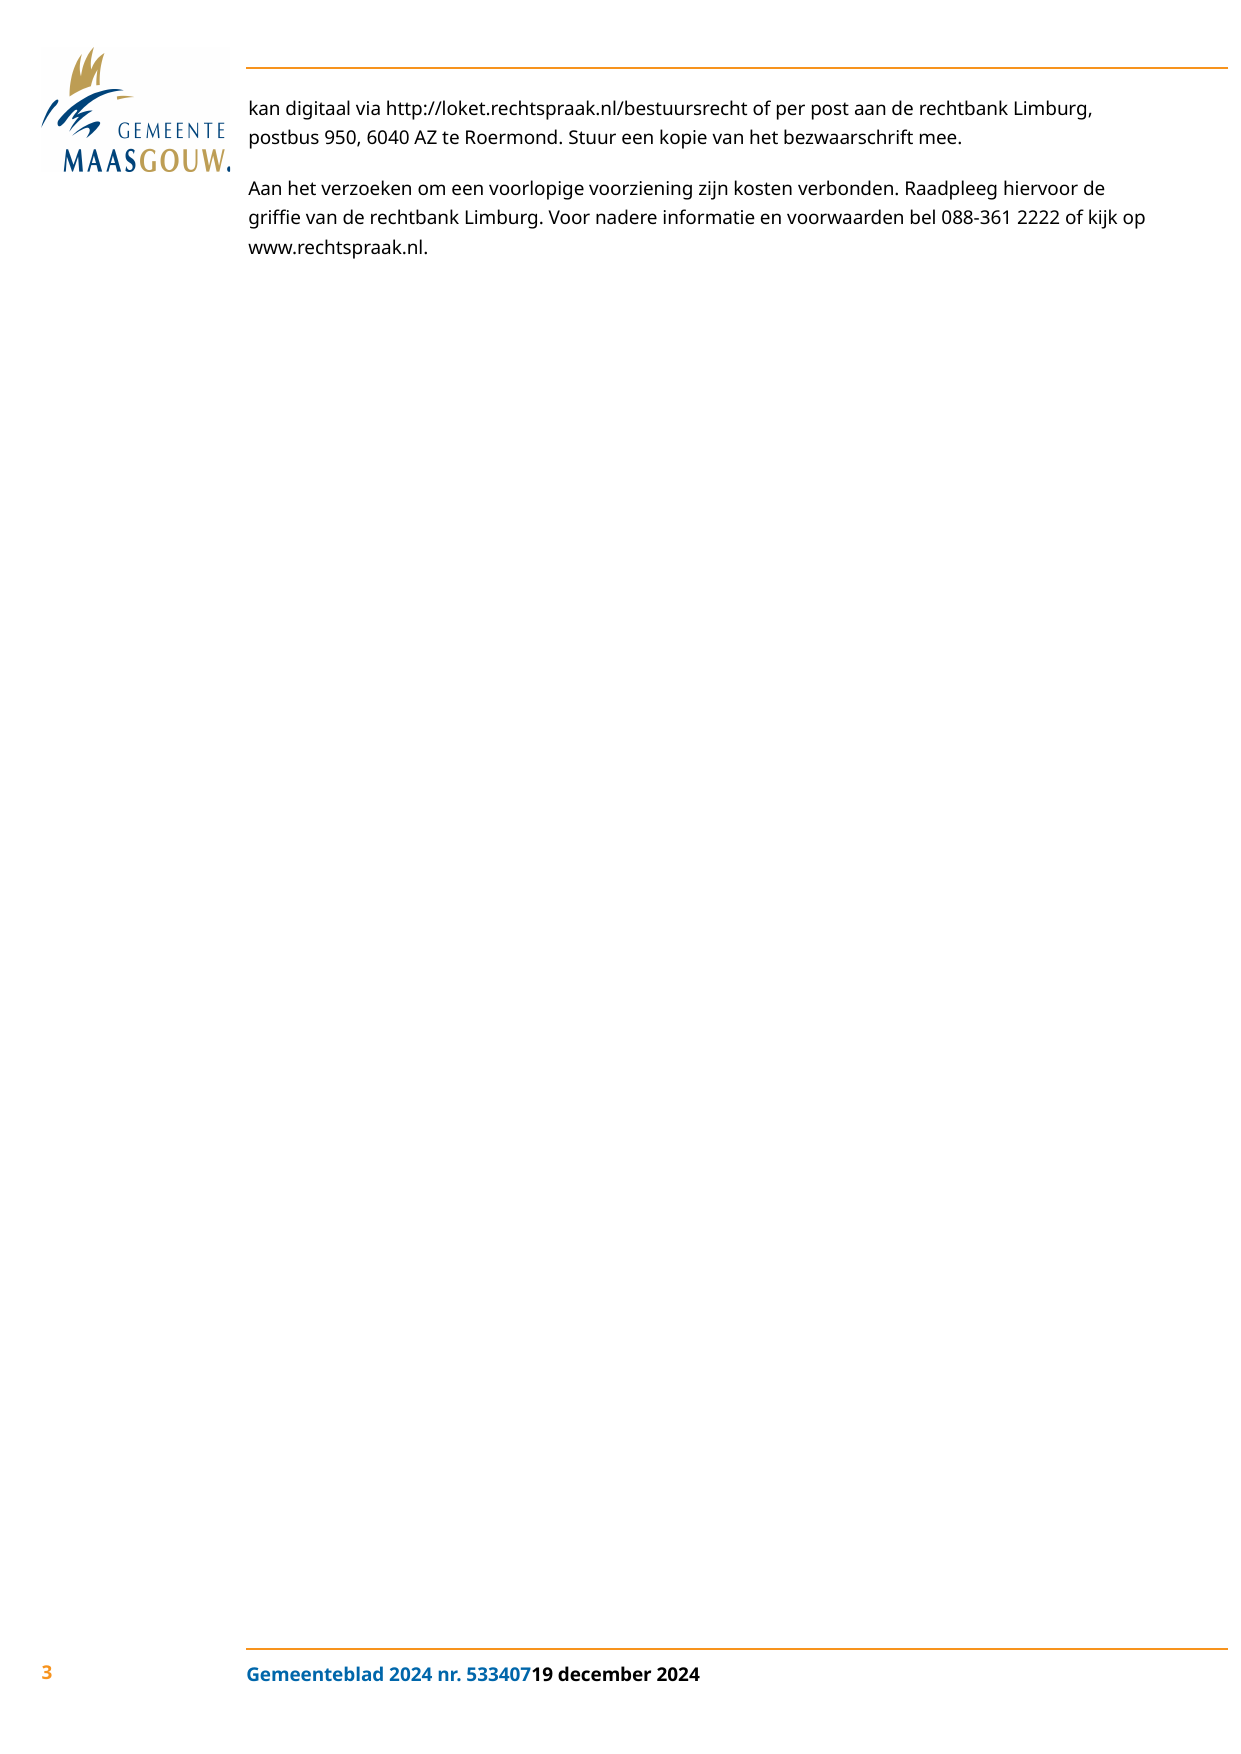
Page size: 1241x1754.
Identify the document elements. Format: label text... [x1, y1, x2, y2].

text Aan het verzoeken om een voorlopige voorziening zijn kosten verbonden. Raadpleeg hiervoor de griffie van de rechtbank Limburg. Voor nadere informatie en voorwaarden bel 088-361 2222 of kijk op www.rechtspraak.nl. [248, 175, 1152, 260]
text kan digitaal via http://loket.rechtspraak.nl/bestuursrecht of per post aan de rechtbank Limburg, postbus 950, 6040 AZ te Roermond. Stuur een kopie van het bezwaarschrift mee. [248, 95, 1152, 150]
picture [41, 47, 231, 172]
